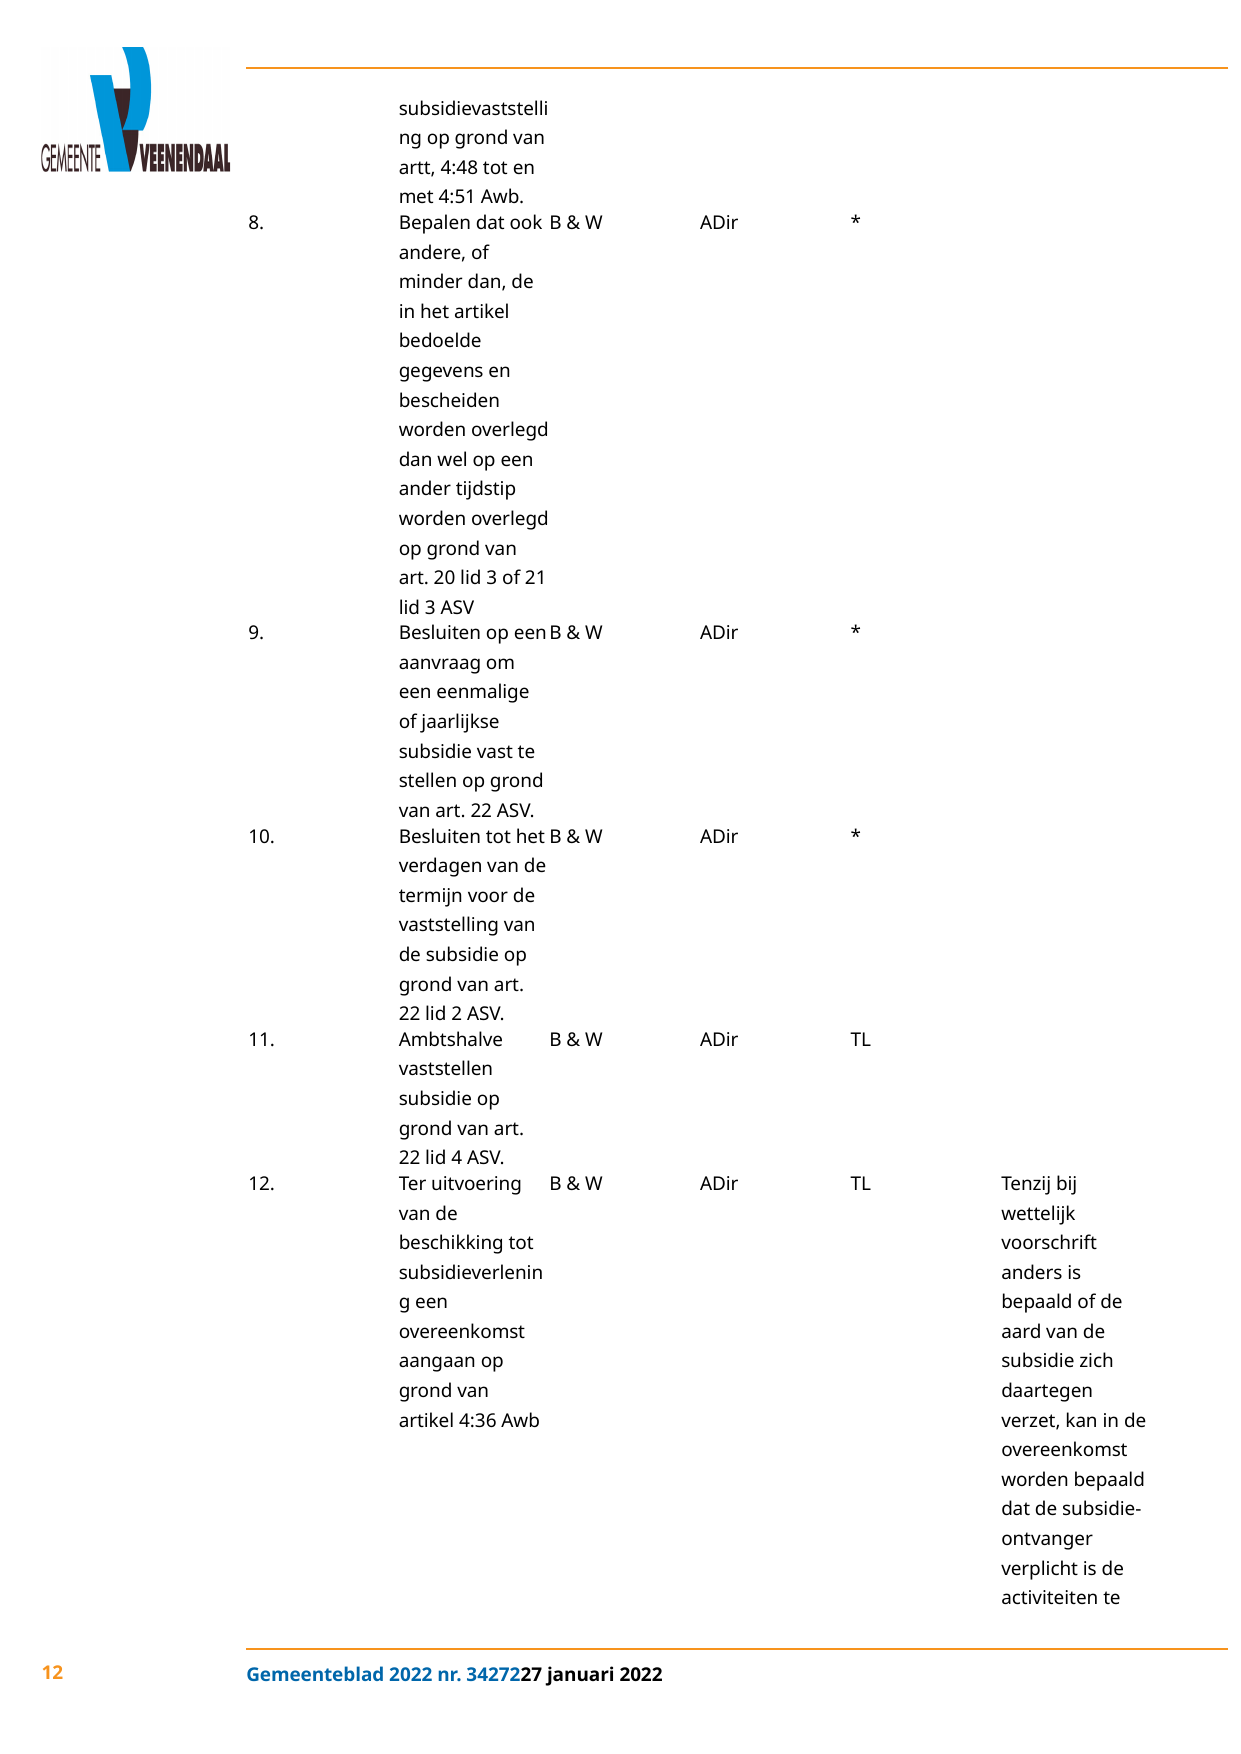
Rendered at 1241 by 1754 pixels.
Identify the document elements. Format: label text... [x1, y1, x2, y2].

table_cell [1001, 1026, 1152, 1170]
table_cell [1001, 95, 1152, 209]
table_cell [700, 95, 850, 209]
table_cell ADir [700, 620, 850, 823]
table_cell [1001, 209, 1152, 619]
table_cell 9. [248, 620, 398, 823]
table_cell 12. [248, 1170, 398, 1610]
table_cell TL [850, 1170, 1001, 1610]
table_cell [248, 95, 398, 209]
picture [41, 47, 130, 172]
table_cell Ter uitvoering van de beschikking tot subsidieverlening een overeenkomst aangaan op grond van artikel 4:36 Awb [399, 1170, 549, 1610]
table_cell ADir [700, 823, 850, 1026]
table_cell ADir [700, 209, 850, 619]
table_cell * [850, 823, 1001, 1026]
table_cell 10. [248, 823, 398, 1026]
table_cell subsidievaststelling op grond van artt, 4:48 tot en met 4:51 Awb. [399, 95, 549, 209]
table_cell 8. [248, 209, 398, 619]
table_cell Ambtshalve vaststellen subsidie op grond van art. 22 lid 4 ASV. [399, 1026, 549, 1170]
table_cell Bepalen dat ook andere, of minder dan, de in het artikel bedoelde gegevens en bescheiden worden overlegd dan wel op een ander tijdstip worden overlegd op grond van art. 20 lid 3 of 21 lid 3 ASV [399, 209, 549, 619]
table_cell * [850, 209, 1001, 619]
table_cell [549, 95, 700, 209]
table_cell B & W [549, 1026, 700, 1170]
table_cell B & W [549, 209, 700, 619]
table_cell Tenzij bij wettelijk voorschrift anders is bepaald of de aard van de subsidie zich daartegen verzet, kan in de overeenkomst worden bepaald dat de subsidie-ontvanger verplicht is de activiteiten te [1001, 1170, 1152, 1610]
table_cell TL [850, 1026, 1001, 1170]
picture [123, 47, 231, 172]
table_cell Besluiten tot het verdagen van de termijn voor de vaststelling van de subsidie op grond van art. 22 lid 2 ASV. [399, 823, 549, 1026]
table_cell Besluiten op een aanvraag om een eenmalige of jaarlijkse subsidie vast te stellen op grond van art. 22 ASV. [399, 620, 549, 823]
table_cell [1001, 823, 1152, 1026]
table_cell B & W [549, 620, 700, 823]
table_cell B & W [549, 1170, 700, 1610]
table_cell ADir [700, 1026, 850, 1170]
table_cell B & W [549, 823, 700, 1026]
table_cell [850, 95, 1001, 209]
table_cell 11. [248, 1026, 398, 1170]
table_cell ADir [700, 1170, 850, 1610]
table_cell * [850, 620, 1001, 823]
table_cell [1001, 620, 1152, 823]
